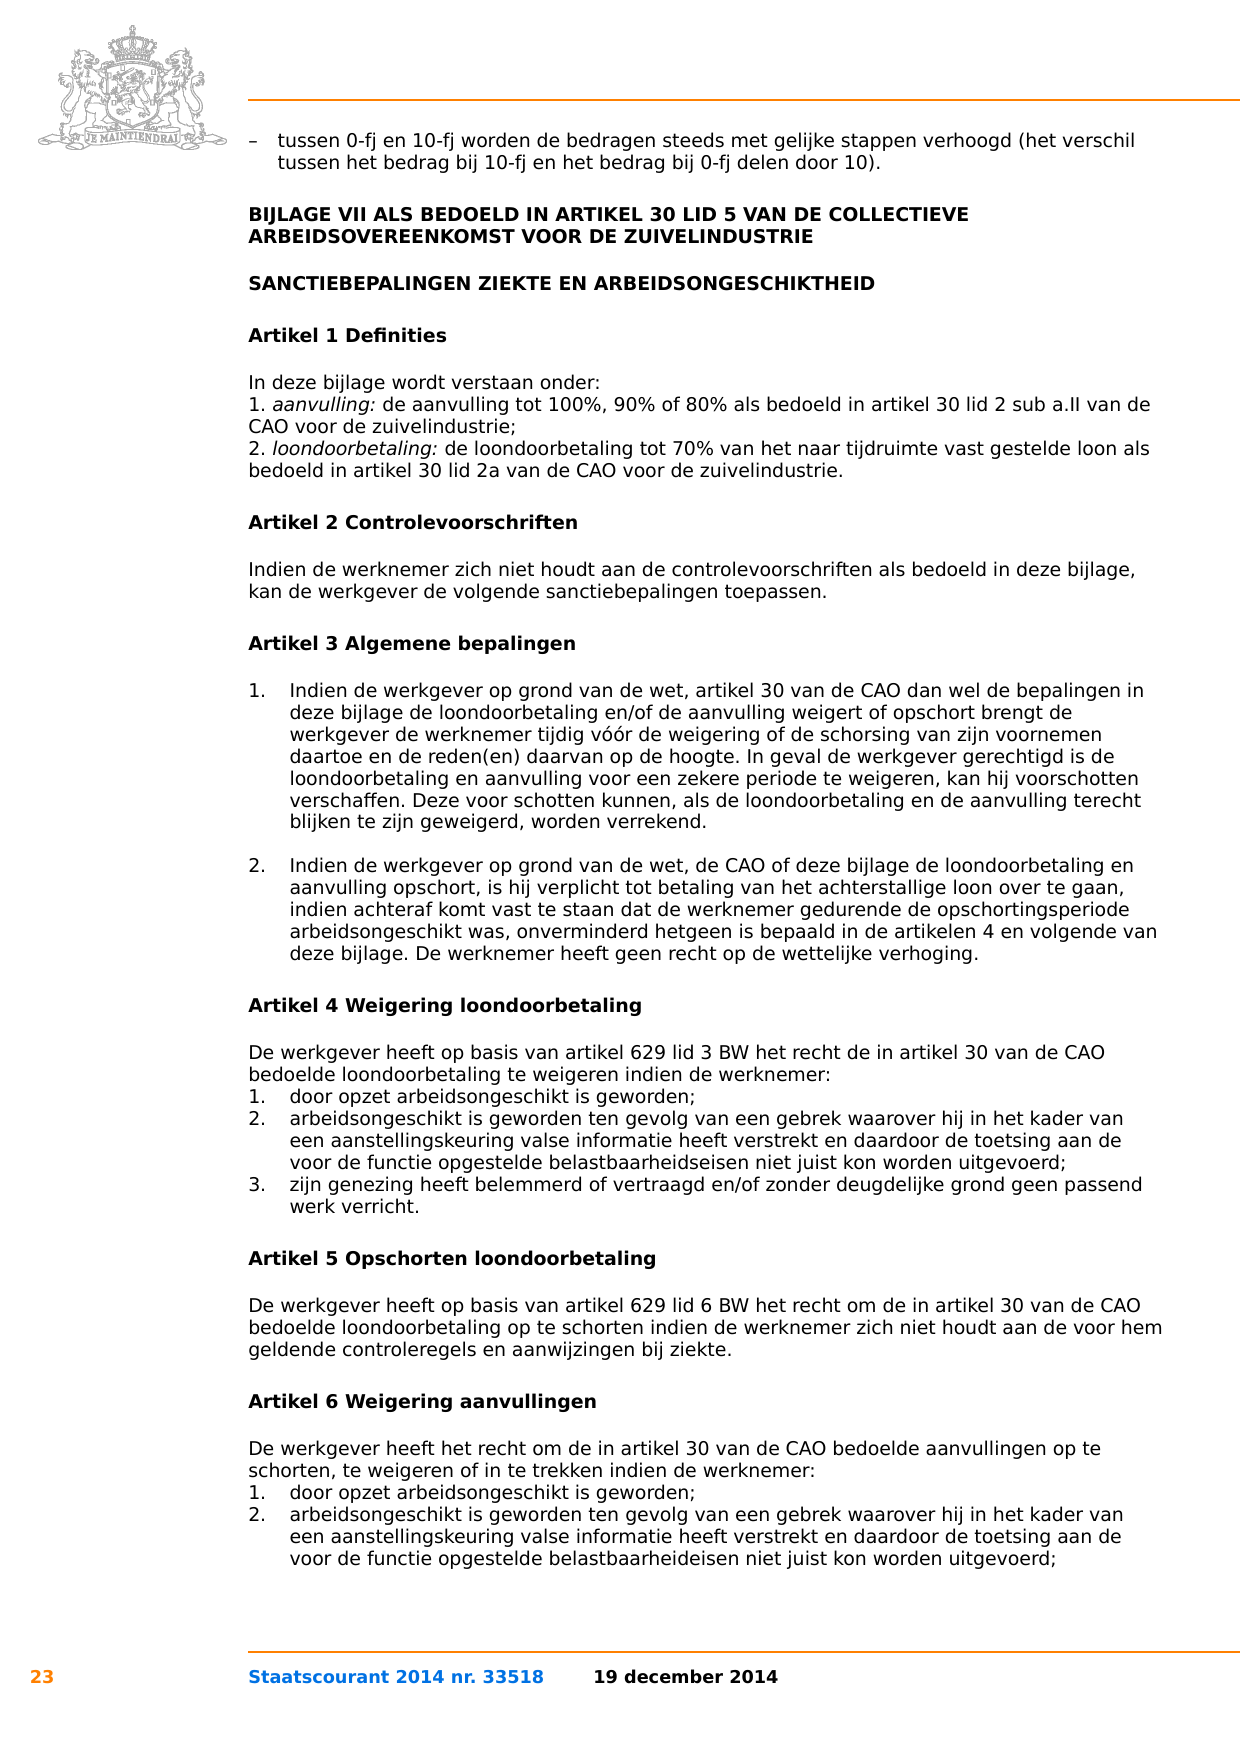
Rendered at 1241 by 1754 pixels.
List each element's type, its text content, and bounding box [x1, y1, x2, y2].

text 2. Indien de werkgever op grond van de wet, de CAO of deze bijlage de loondoorbetaling en aanvulling opschort, is hij verplicht tot betaling van het achterstallige loon over te gaan, indien achteraf komt vast te staan dat de werknemer gedurende de opschortingsperiode arbeidsongeschikt was, onverminderd hetgeen is bepaald in de artikelen 4 en volgende van deze bijlage. De werknemer heeft geen recht op de wettelijke verhoging. [248, 855, 1163, 965]
text De werkgever heeft het recht om de in artikel 30 van de CAO bedoelde aanvullingen op te schorten, te weigeren of in te trekken indien de werknemer: [248, 1438, 1163, 1482]
subtitle Artikel 3 Algemene bepalingen [248, 633, 1163, 654]
text De werkgever heeft op basis van artikel 629 lid 3 BW het recht de in artikel 30 van de CAO bedoelde loondoorbetaling te weigeren indien de werknemer: [248, 1042, 1163, 1086]
text 2. arbeidsongeschikt is geworden ten gevolg van een gebrek waarover hij in het kader van een aanstellingskeuring valse informatie heeft verstrekt en daardoor de toetsing aan de voor de functie opgestelde belastbaarheidseisen niet juist kon worden uitgevoerd; [248, 1108, 1163, 1174]
text 2. loondoorbetaling: de loondoorbetaling tot 70% van het naar tijdruimte vast gestelde loon als bedoeld in artikel 30 lid 2a van de CAO voor de zuivelindustrie. [248, 438, 1163, 482]
text 1. aanvulling: de aanvulling tot 100%, 90% of 80% als bedoeld in artikel 30 lid 2 sub a.II van de CAO voor de zuivelindustrie; [248, 394, 1163, 438]
text 2. arbeidsongeschikt is geworden ten gevolg van een gebrek waarover hij in het kader van een aanstellingskeuring valse informatie heeft verstrekt en daardoor de toetsing aan de voor de functie opgestelde belastbaarheideisen niet juist kon worden uitgevoerd; [248, 1504, 1163, 1570]
text – tussen 0-fj en 10-fj worden de bedragen steeds met gelijke stappen verhoogd (het verschil tussen het bedrag bij 10-fj en het bedrag bij 0-fj delen door 10). [248, 130, 1163, 174]
subtitle Artikel 5 Opschorten loondoorbetaling [248, 1248, 1163, 1270]
subtitle Artikel 2 Controlevoorschriften [248, 512, 1163, 534]
subtitle SANCTIEBEPALINGEN ZIEKTE EN ARBEIDSONGESCHIKTHEID [248, 273, 1163, 295]
text 3. zijn genezing heeft belemmerd of vertraagd en/of zonder deugdelijke grond geen passend werk verricht. [248, 1174, 1163, 1218]
subtitle Artikel 4 Weigering loondoorbetaling [248, 995, 1163, 1017]
subtitle Artikel 1 Definities [248, 325, 1163, 347]
text 1. Indien de werkgever op grond van de wet, artikel 30 van de CAO dan wel de bepalingen in deze bijlage de loondoorbetaling en/of de aanvulling weigert of opschort brengt de werkgever de werknemer tijdig vóór de weigering of de schorsing van zijn voornemen daartoe en de reden(en) daarvan op de hoogte. In geval de werkgever gerechtigd is de loondoorbetaling en aanvulling voor een zekere periode te weigeren, kan hij voorschotten verschaffen. Deze voor schotten kunnen, als de loondoorbetaling en de aanvulling terecht blijken te zijn geweigerd, worden verrekend. [248, 679, 1163, 833]
text 1. door opzet arbeidsongeschikt is geworden; [248, 1482, 1163, 1504]
subtitle BIJLAGE VII ALS BEDOELD IN ARTIKEL 30 LID 5 VAN DE COLLECTIEVE ARBEIDSOVEREENKOMST VOOR DE ZUIVELINDUSTRIE [248, 204, 1163, 248]
picture [38, 25, 227, 150]
subtitle Artikel 6 Weigering aanvullingen [248, 1391, 1163, 1413]
text De werkgever heeft op basis van artikel 629 lid 6 BW het recht om de in artikel 30 van de CAO bedoelde loondoorbetaling op te schorten indien de werknemer zich niet houdt aan de voor hem geldende controleregels en aanwijzingen bij ziekte. [248, 1295, 1163, 1361]
text In deze bijlage wordt verstaan onder: [248, 372, 1163, 394]
text Indien de werknemer zich niet houdt aan de controlevoorschriften als bedoeld in deze bijlage, kan de werkgever de volgende sanctiebepalingen toepassen. [248, 559, 1163, 603]
text 1. door opzet arbeidsongeschikt is geworden; [248, 1086, 1163, 1108]
